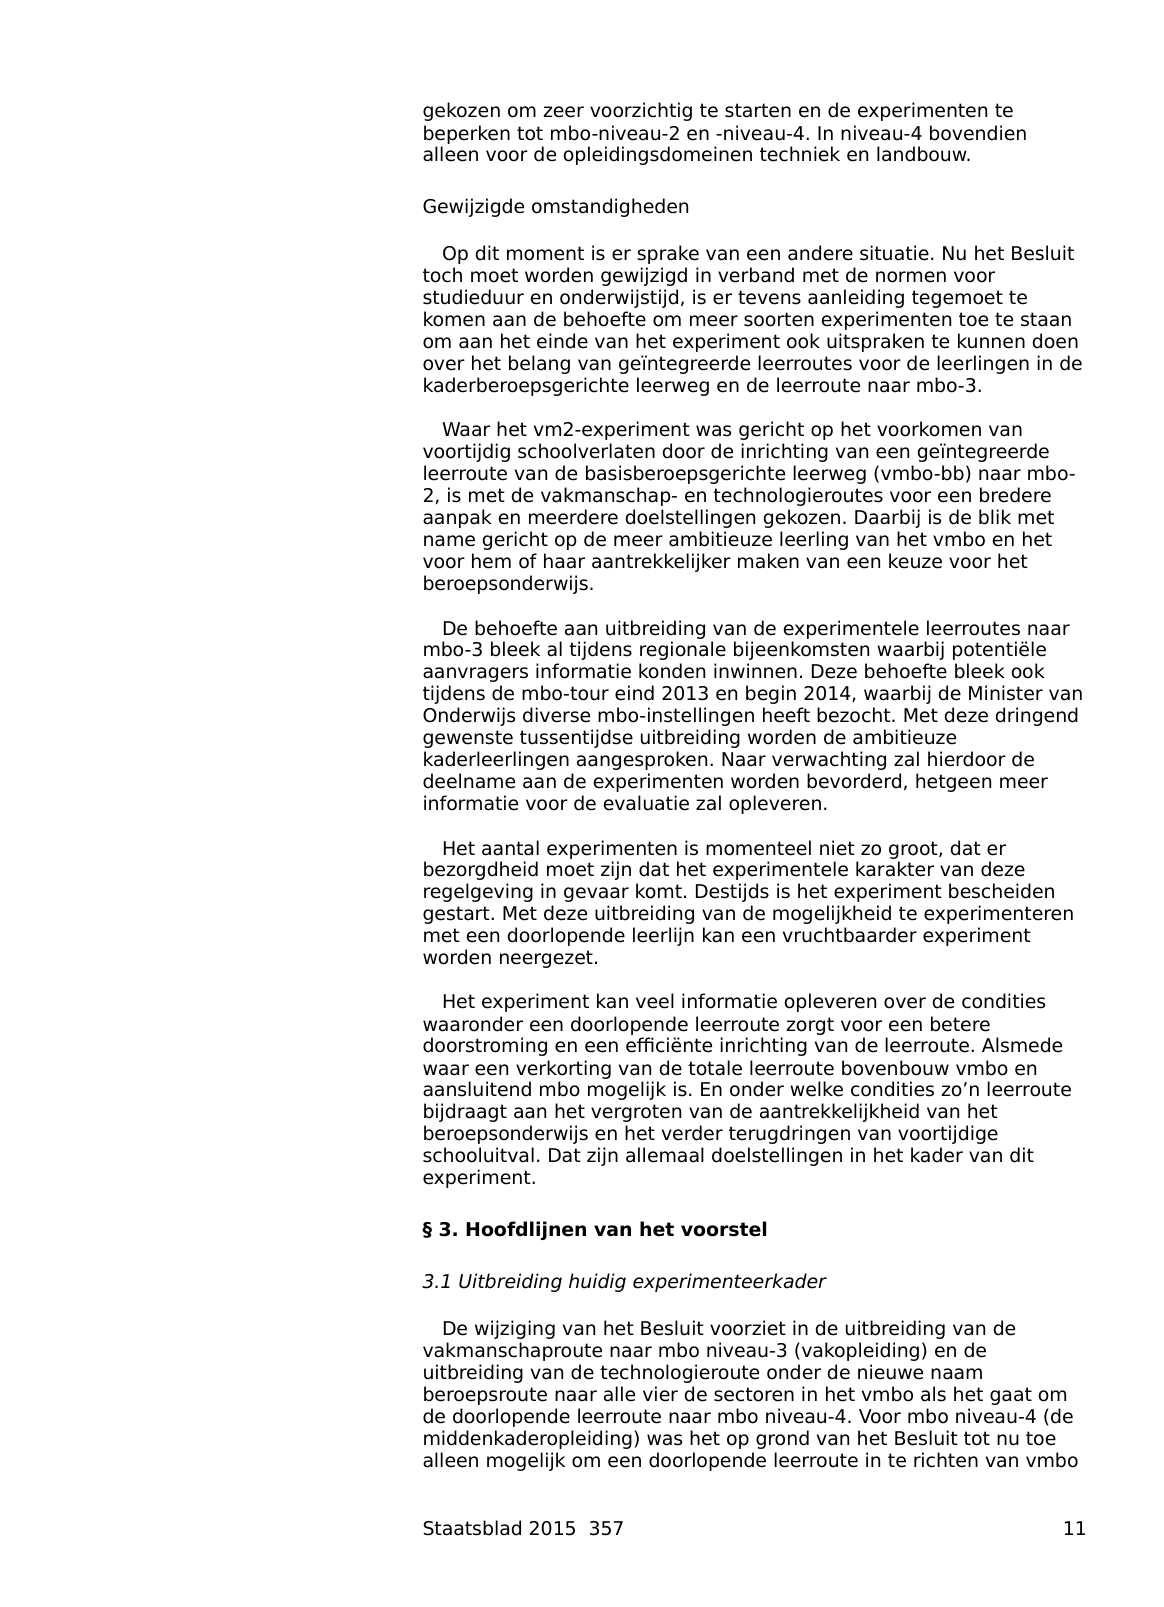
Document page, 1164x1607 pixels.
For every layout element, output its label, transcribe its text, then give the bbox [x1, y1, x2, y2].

text De behoefte aan uitbreiding van de experimentele leerroutes naar mbo-3 bleek al tijdens regionale bijeenkomsten waarbij potentiële aanvragers informatie konden inwinnen. Deze behoefte bleek ook tijdens de mbo-tour eind 2013 en begin 2014, waarbij de Minister van Onderwijs diverse mbo-instellingen heeft bezocht. Met deze dringend gewenste tussentijdse uitbreiding worden de ambitieuze kaderleerlingen aangesproken. Naar verwachting zal hierdoor de deelname aan de experimenten worden bevorderd, hetgeen meer informatie voor de evaluatie zal opleveren. [422, 617, 1087, 815]
text Het aantal experimenten is momenteel niet zo groot, dat er bezorgdheid moet zijn dat het experimentele karakter van deze regelgeving in gevaar komt. Destijds is het experiment bescheiden gestart. Met deze uitbreiding van de mogelijkheid te experimenteren met een doorlopende leerlijn kan een vruchtbaarder experiment worden neergezet. [422, 837, 1087, 969]
subtitle § 3. Hoofdlijnen van het voorstel [422, 1219, 1087, 1241]
text Waar het vm2-experiment was gericht op het voorkomen van voortijdig schoolverlaten door de inrichting van een geïntegreerde leerroute van de basisberoepsgerichte leerweg (vmbo-bb) naar mbo-2, is met de vakmanschap- en technologieroutes voor een bredere aanpak en meerdere doelstellingen gekozen. Daarbij is de blik met name gericht op de meer ambitieuze leerling van het vmbo en het voor hem of haar aantrekkelijker maken van een keuze voor het beroepsonderwijs. [422, 419, 1087, 595]
text gekozen om zeer voorzichtig te starten en de experimenten te beperken tot mbo-niveau-2 en -niveau-4. In niveau-4 bovendien alleen voor de opleidingsdomeinen techniek en landbouw. [422, 100, 1087, 166]
text Op dit moment is er sprake van een andere situatie. Nu het Besluit toch moet worden gewijzigd in verband met de normen voor studieduur en onderwijstijd, is er tevens aanleiding tegemoet te komen aan de behoefte om meer soorten experimenten toe te staan om aan het einde van het experiment ook uitspraken te kunnen doen over het belang van geïntegreerde leerroutes voor de leerlingen in de kaderberoepsgerichte leerweg en de leerroute naar mbo-3. [422, 243, 1087, 397]
text De wijziging van het Besluit voorziet in de uitbreiding van de vakmanschaproute naar mbo niveau-3 (vakopleiding) en de uitbreiding van de technologieroute onder de nieuwe naam beroepsroute naar alle vier de sectoren in het vmbo als het gaat om de doorlopende leerroute naar mbo niveau-4. Voor mbo niveau-4 (de middenkaderopleiding) was het op grond van het Besluit tot nu toe alleen mogelijk om een doorlopende leerroute in te richten van vmbo [422, 1318, 1087, 1472]
subtitle 3.1 Uitbreiding huidig experimenteerkader [422, 1271, 1087, 1293]
subtitle Gewijzigde omstandigheden [422, 196, 1087, 218]
text Het experiment kan veel informatie opleveren over de condities waaronder een doorlopende leerroute zorgt voor een betere doorstroming en een efficiënte inrichting van de leerroute. Alsmede waar een verkorting van de totale leerroute bovenbouw vmbo en aansluitend mbo mogelijk is. En onder welke condities zo’n leerroute bijdraagt aan het vergroten van de aantrekkelijkheid van het beroepsonderwijs en het verder terugdringen van voortijdige schooluitval. Dat zijn allemaal doelstellingen in het kader van dit experiment. [422, 991, 1087, 1189]
